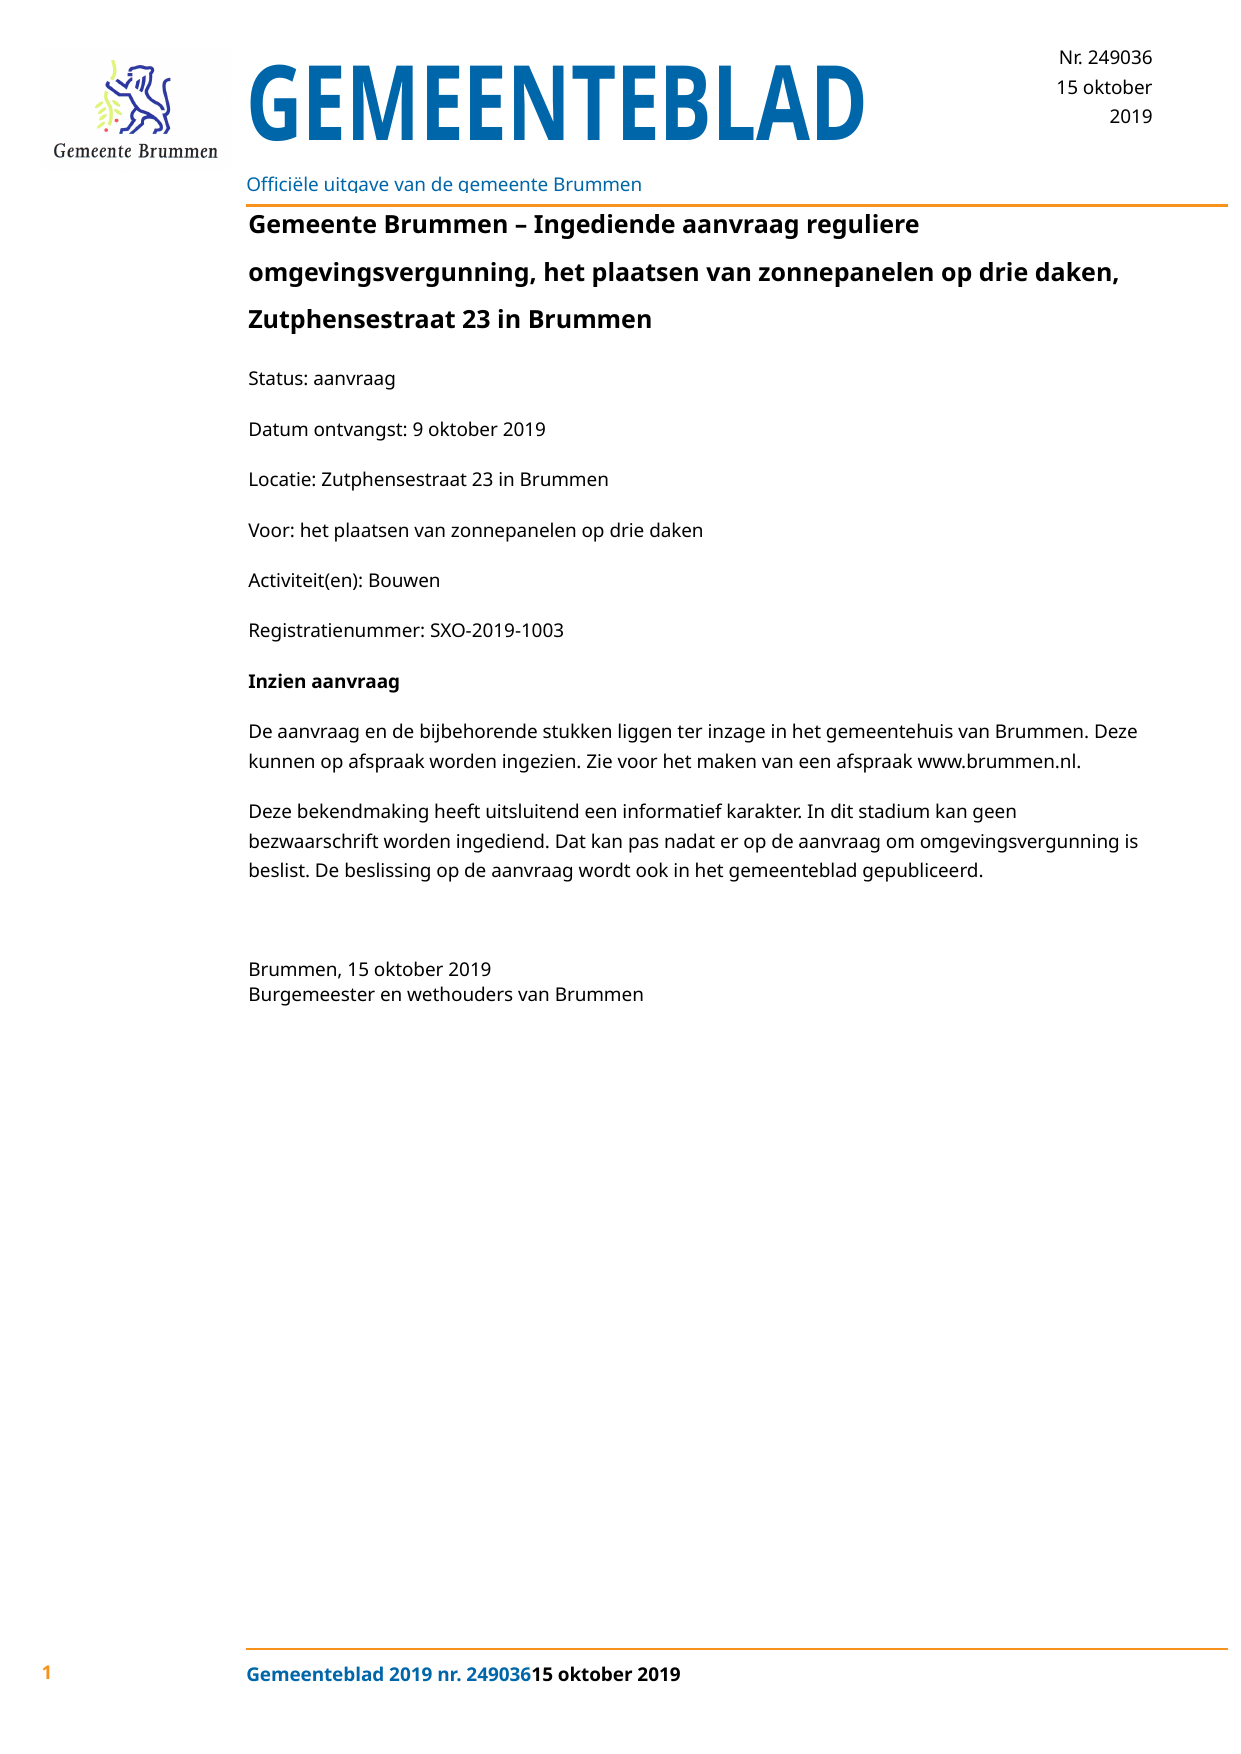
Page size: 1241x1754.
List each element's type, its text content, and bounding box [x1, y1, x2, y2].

text Datum ontvangst: 9 oktober 2019 [248, 416, 1152, 442]
text Registratienummer: SXO-2019-1003 [248, 618, 1152, 643]
text Gemeente Brummen – Ingediende aanvraag reguliere omgevingsvergunning, het plaatsen van zonnepanelen op drie daken, Zutphensestraat 23 in Brummen [248, 207, 1152, 336]
text Locatie: Zutphensestraat 23 in Brummen [248, 466, 1152, 492]
picture [41, 47, 231, 172]
text Brummen, 15 oktober 2019 [248, 956, 1152, 982]
text Activiteit(en): Bouwen [248, 567, 1152, 593]
text Burgemeester en wethouders van Brummen [248, 982, 1152, 1007]
text Voor: het plaatsen van zonnepanelen op drie daken [248, 517, 1152, 542]
text Status: aanvraag [248, 366, 1152, 391]
text Inzien aanvraag [248, 668, 1152, 694]
text De aanvraag en de bijbehorende stukken liggen ter inzage in het gemeentehuis van Brummen. Deze kunnen op afspraak worden ingezien. Zie voor het maken van een afspraak www.brummen.nl. [248, 718, 1152, 774]
text Deze bekendmaking heeft uitsluitend een informatief karakter. In dit stadium kan geen bezwaarschrift worden ingediend. Dat kan pas nadat er op de aanvraag om omgevingsvergunning is beslist. De beslissing op de aanvraag wordt ook in het gemeenteblad gepubliceerd. [248, 798, 1152, 883]
